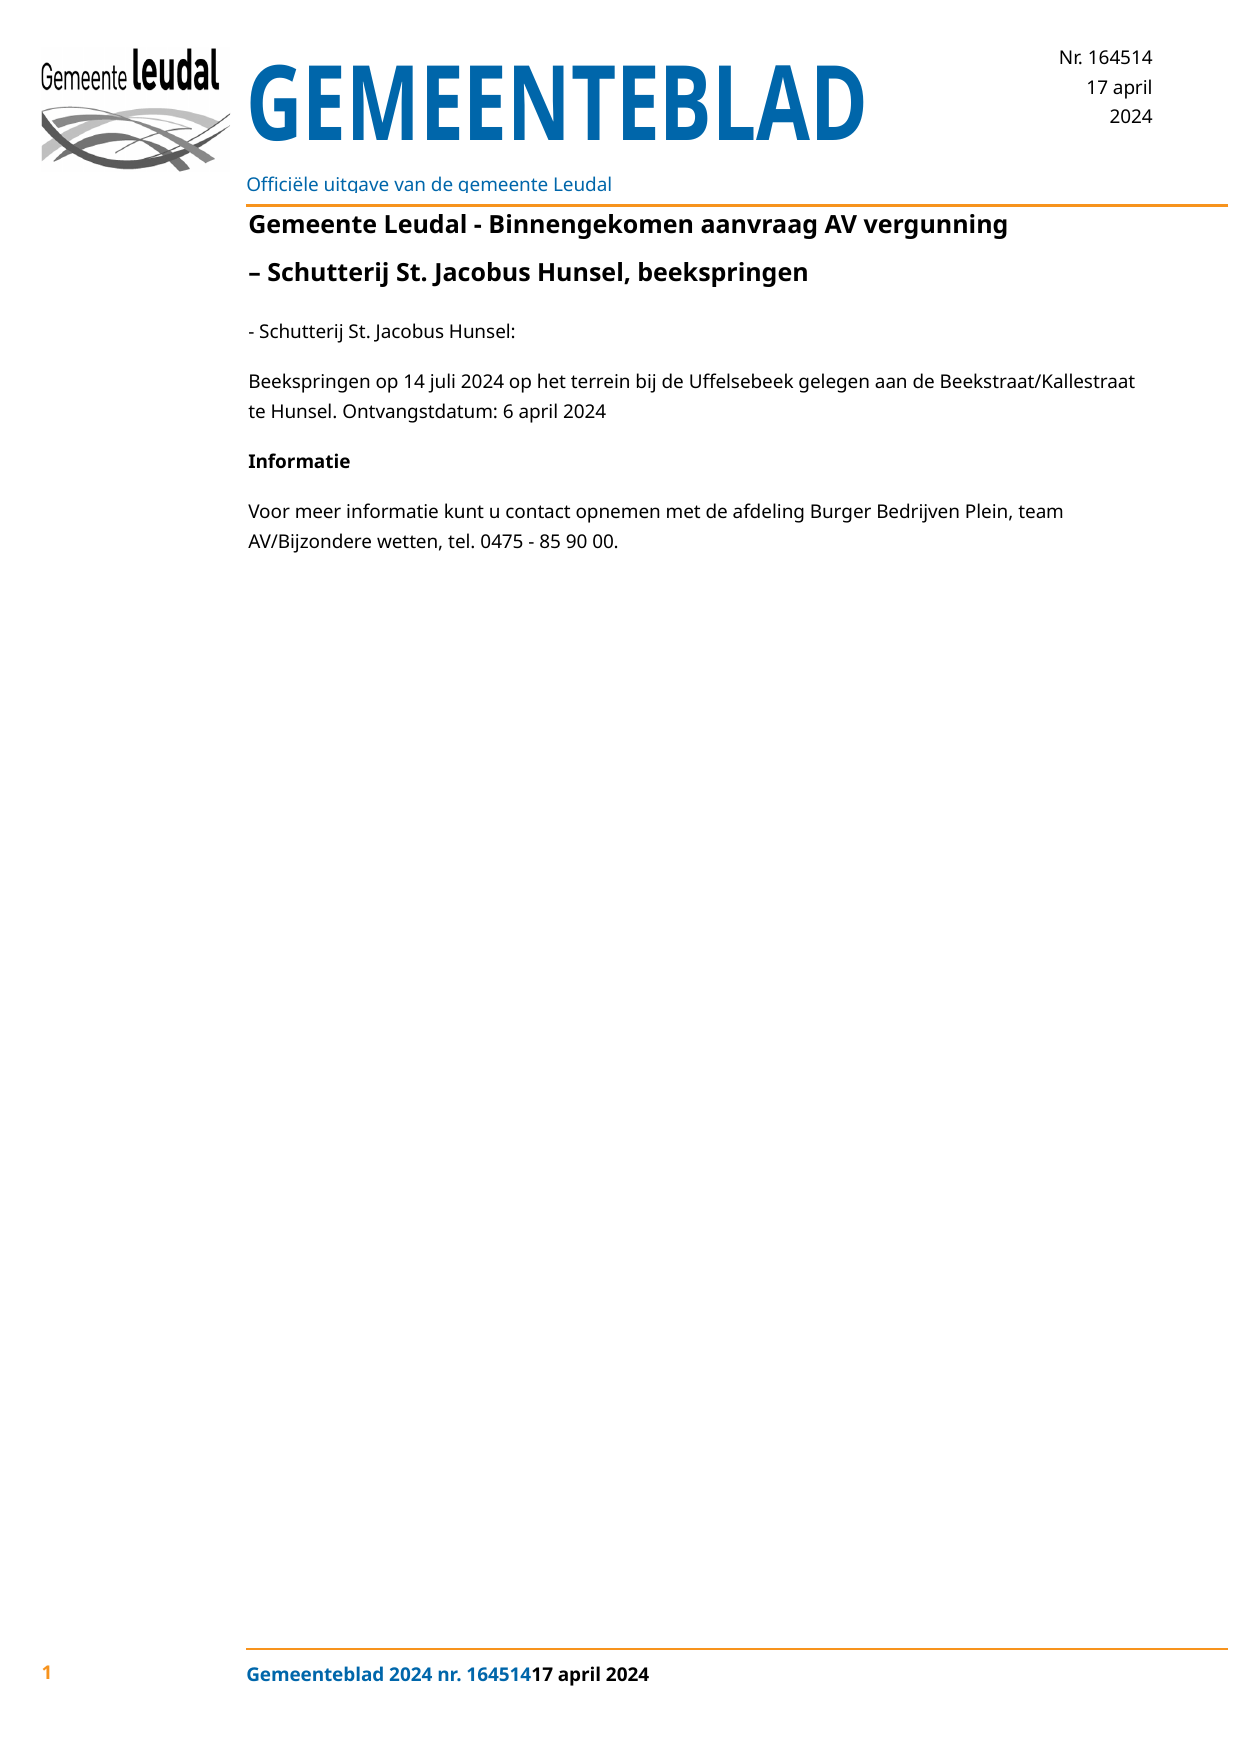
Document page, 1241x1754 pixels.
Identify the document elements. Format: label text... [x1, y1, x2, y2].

text Beekspringen op 14 juli 2024 op het terrein bij de Uffelsebeek gelegen aan de Beekstraat/Kallestraat te Hunsel. Ontvangstdatum: 6 april 2024 [248, 368, 1152, 424]
text - Schutterij St. Jacobus Hunsel: [248, 318, 1152, 344]
text Informatie [248, 448, 1152, 474]
text Voor meer informatie kunt u contact opnemen met de afdeling Burger Bedrijven Plein, team AV/Bijzondere wetten, tel. 0475 - 85 90 00. [248, 499, 1152, 554]
picture [41, 47, 231, 172]
text Gemeente Leudal - Binnengekomen aanvraag AV vergunning – Schutterij St. Jacobus Hunsel, beekspringen [248, 207, 1152, 288]
